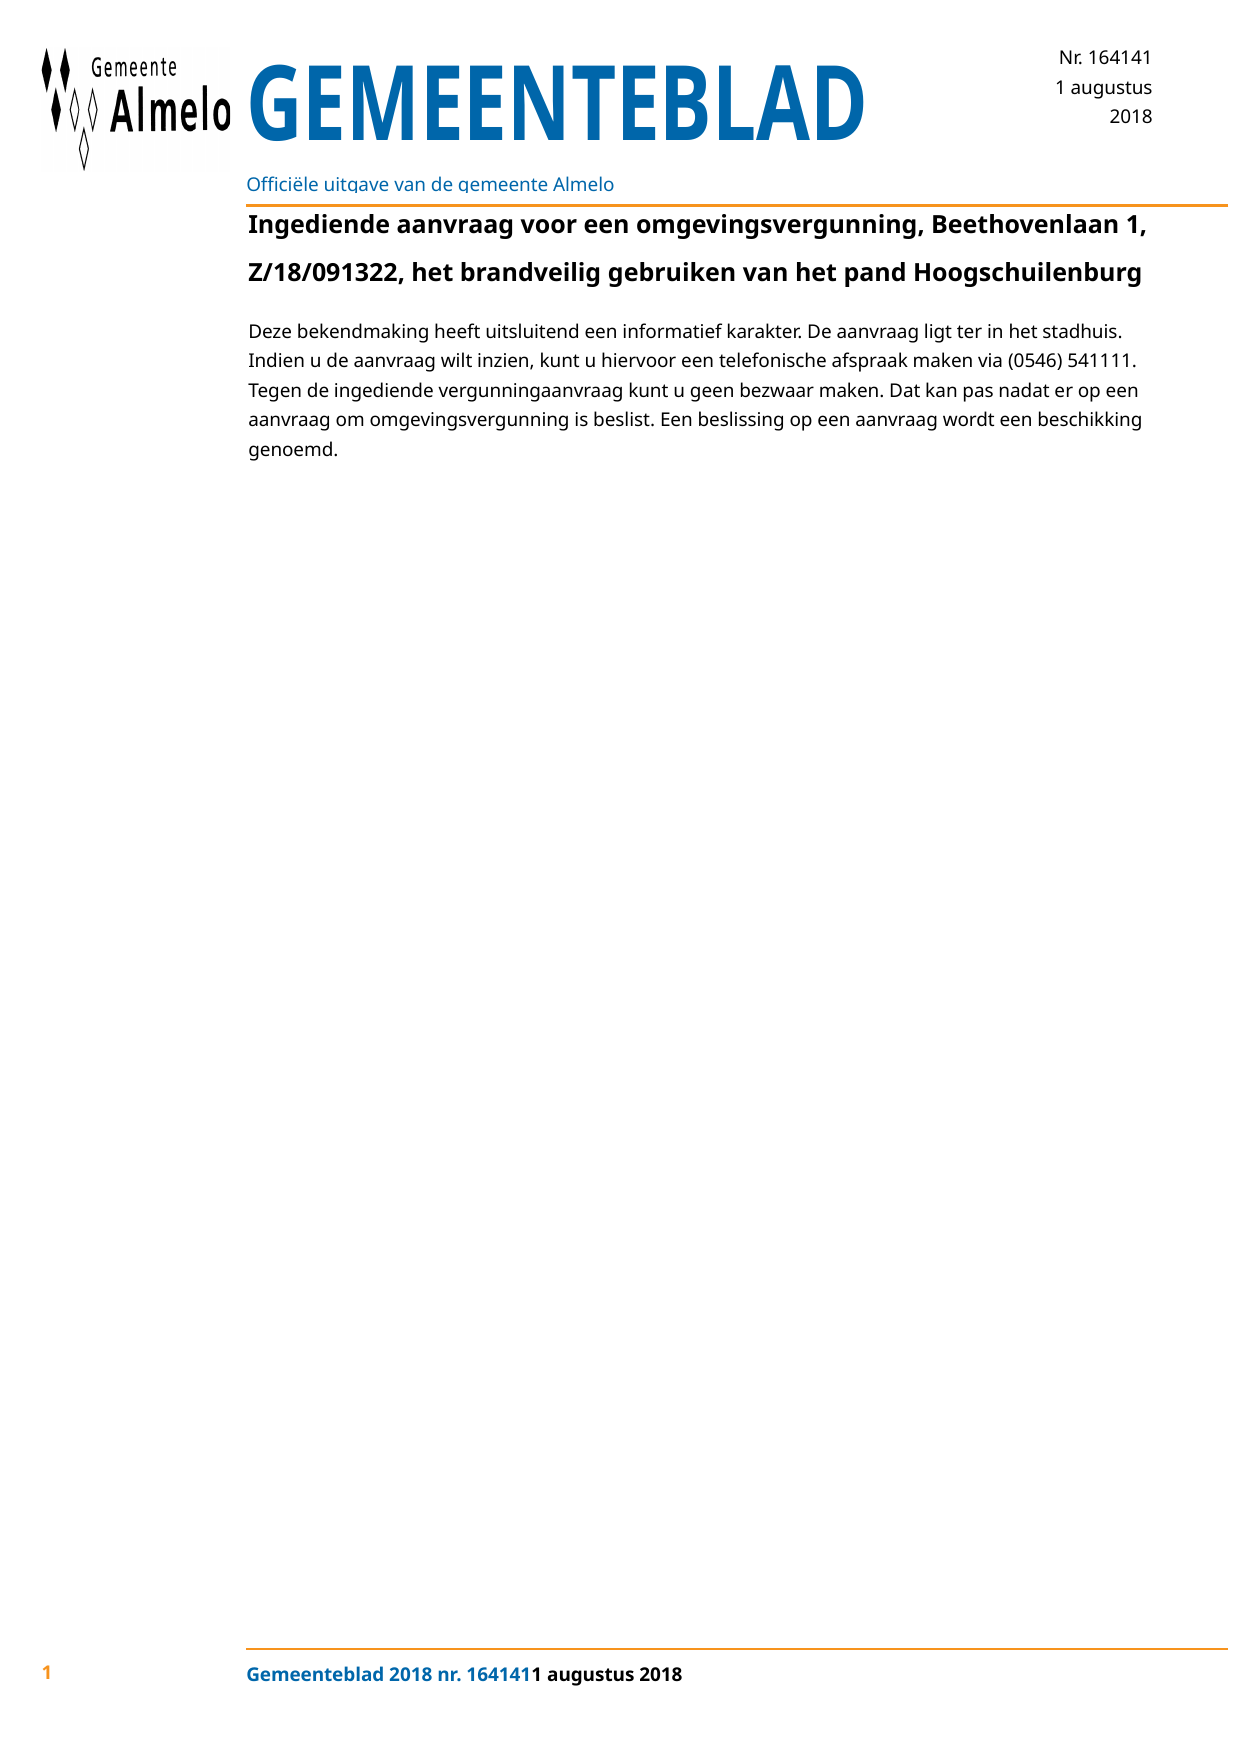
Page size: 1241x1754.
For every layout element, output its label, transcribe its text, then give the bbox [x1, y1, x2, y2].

text Ingediende aanvraag voor een omgevingsvergunning, Beethovenlaan 1, Z/18/091322, het brandveilig gebruiken van het pand Hoogschuilenburg [248, 207, 1152, 288]
text Deze bekendmaking heeft uitsluitend een informatief karakter. De aanvraag ligt ter in het stadhuis. Indien u de aanvraag wilt inzien, kunt u hiervoor een telefonische afspraak maken via (0546) 541111. Tegen de ingediende vergunningaanvraag kunt u geen bezwaar maken. Dat kan pas nadat er op een aanvraag om omgevingsvergunning is beslist. Een beslissing op een aanvraag wordt een beschikking genoemd. [248, 318, 1152, 462]
picture [41, 47, 231, 172]
